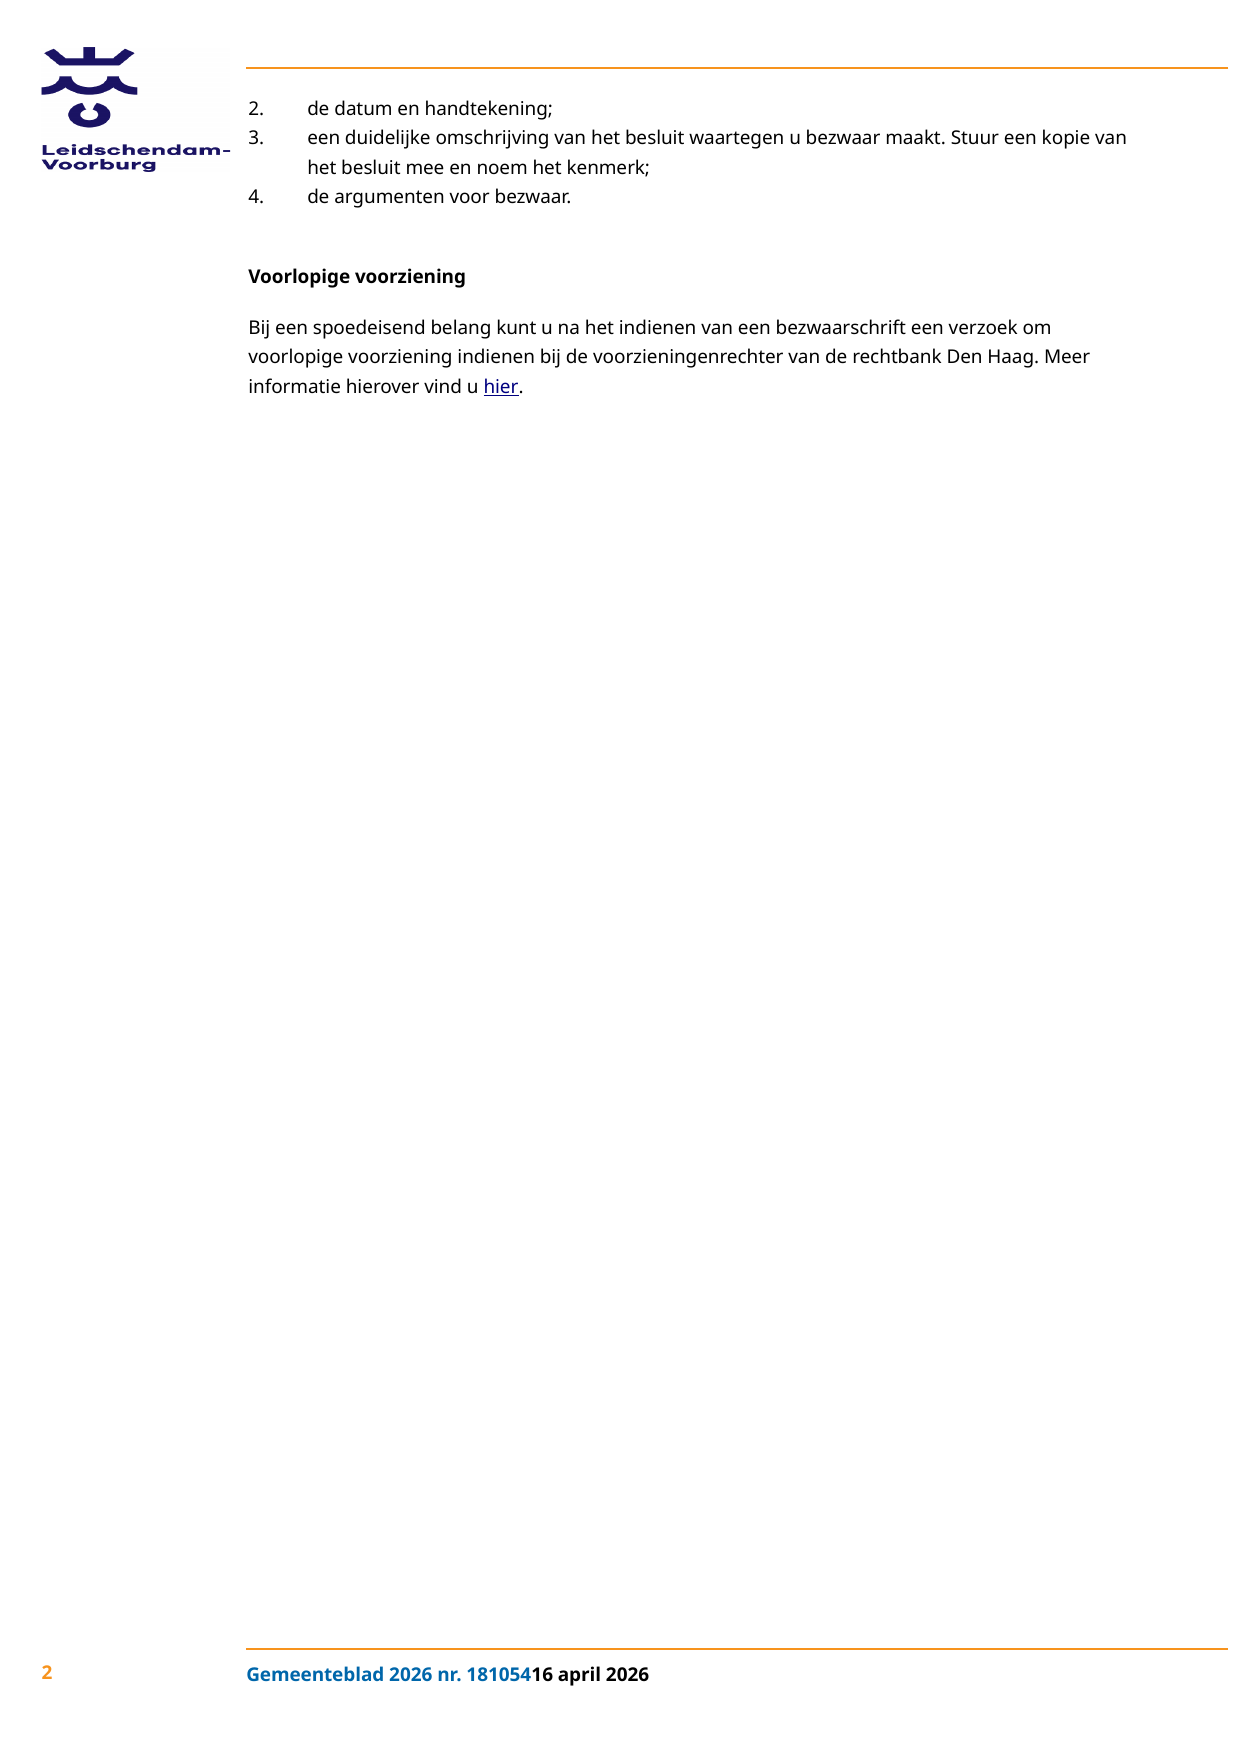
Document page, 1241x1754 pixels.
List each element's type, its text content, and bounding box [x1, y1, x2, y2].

list de argumenten voor bezwaar. [248, 183, 1152, 209]
picture [41, 47, 231, 172]
list een duidelijke omschrijving van het besluit waartegen u bezwaar maakt. Stuur een kopie van het besluit mee en noem het kenmerk; [248, 124, 1152, 180]
text Bij een spoedeisend belang kunt u na het indienen van een bezwaarschrift een verzoek om voorlopige voorziening indienen bij de voorzieningenrechter van de rechtbank Den Haag. Meer informatie hierover vind u hier. [248, 314, 1152, 399]
list de datum en handtekening; [248, 95, 1152, 121]
text Voorlopige voorziening [248, 263, 1152, 289]
